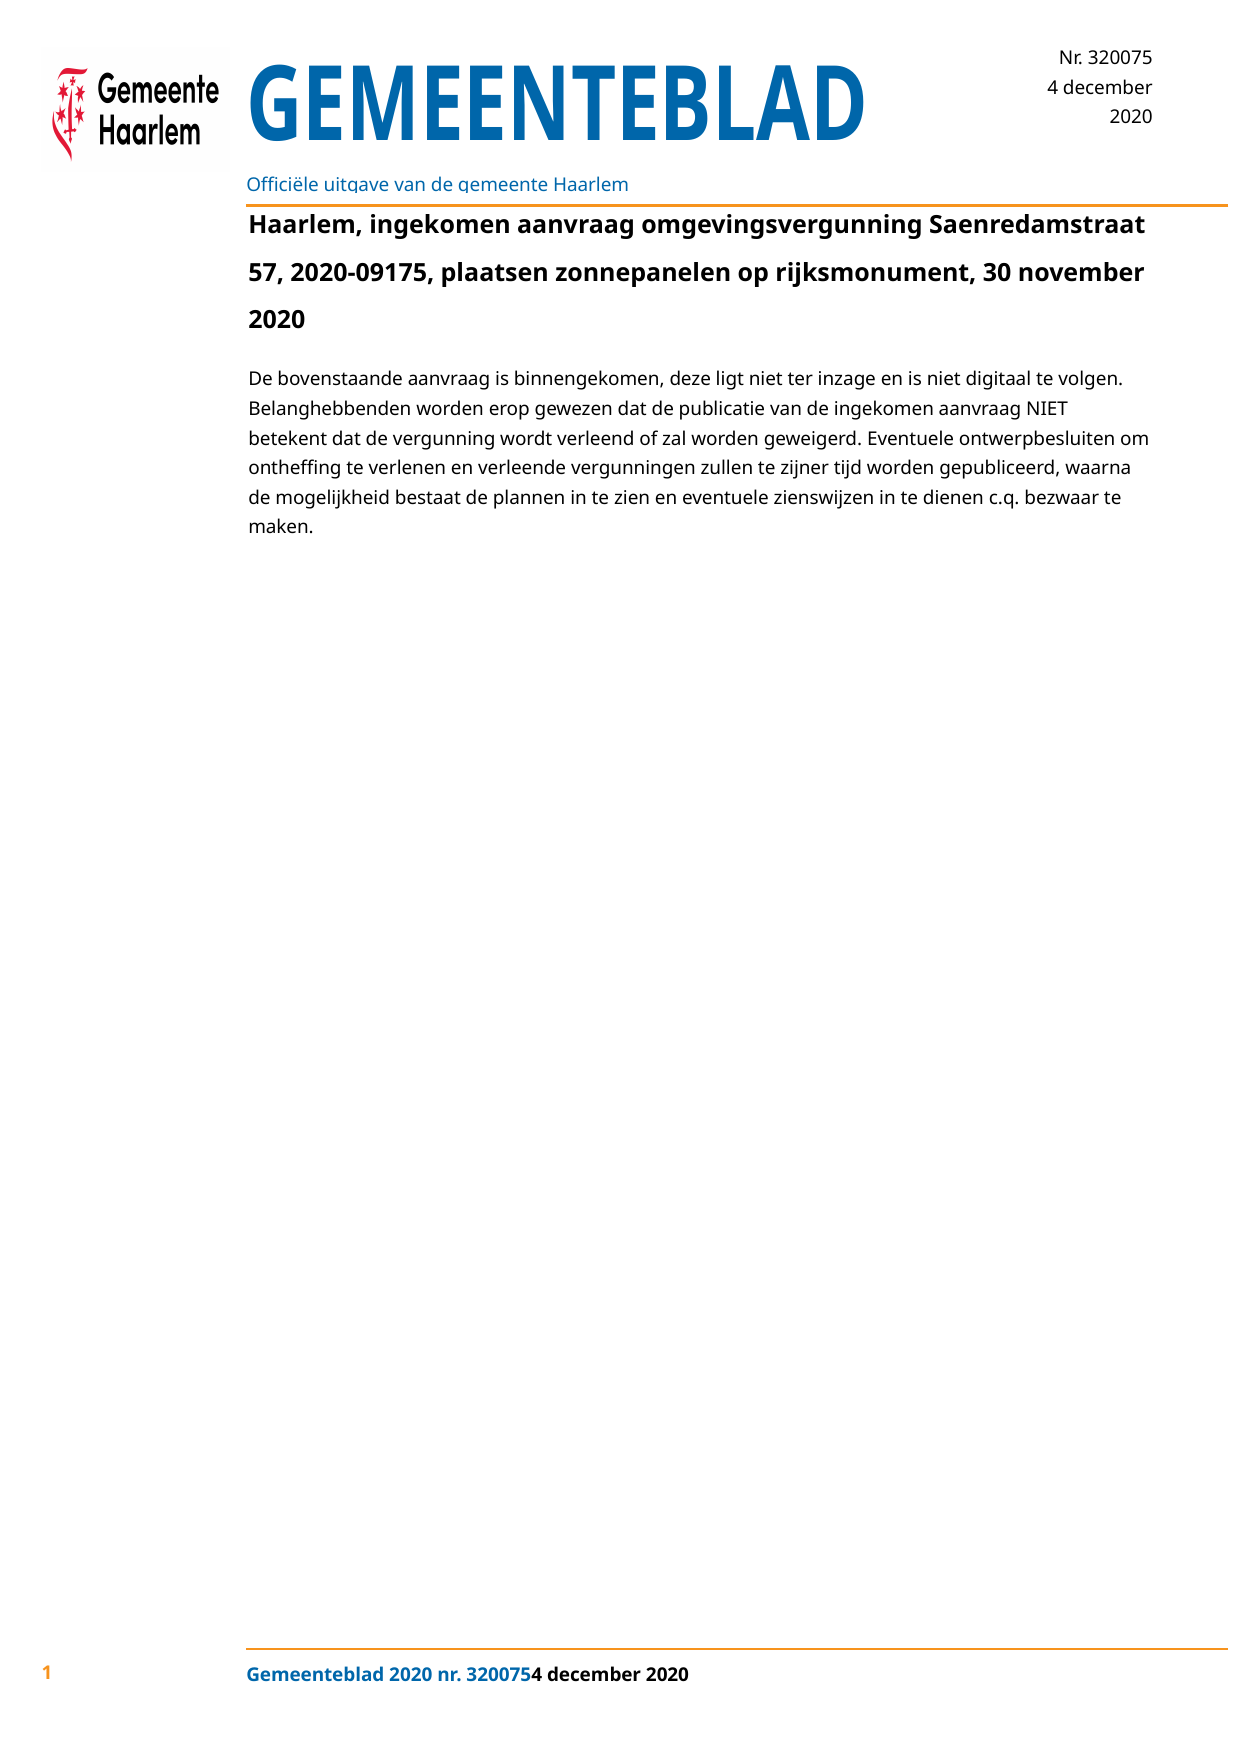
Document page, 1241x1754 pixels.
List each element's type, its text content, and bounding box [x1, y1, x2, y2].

text Haarlem, ingekomen aanvraag omgevingsvergunning Saenredamstraat 57, 2020-09175, plaatsen zonnepanelen op rijksmonument, 30 november 2020 [248, 207, 1152, 336]
picture [41, 47, 231, 172]
text De bovenstaande aanvraag is binnengekomen, deze ligt niet ter inzage en is niet digitaal te volgen. Belanghebbenden worden erop gewezen dat de publicatie van de ingekomen aanvraag NIET betekent dat de vergunning wordt verleend of zal worden geweigerd. Eventuele ontwerpbesluiten om ontheffing te verlenen en verleende vergunningen zullen te zijner tijd worden gepubliceerd, waarna de mogelijkheid bestaat de plannen in te zien en eventuele zienswijzen in te dienen c.q. bezwaar te maken. [248, 366, 1152, 539]
